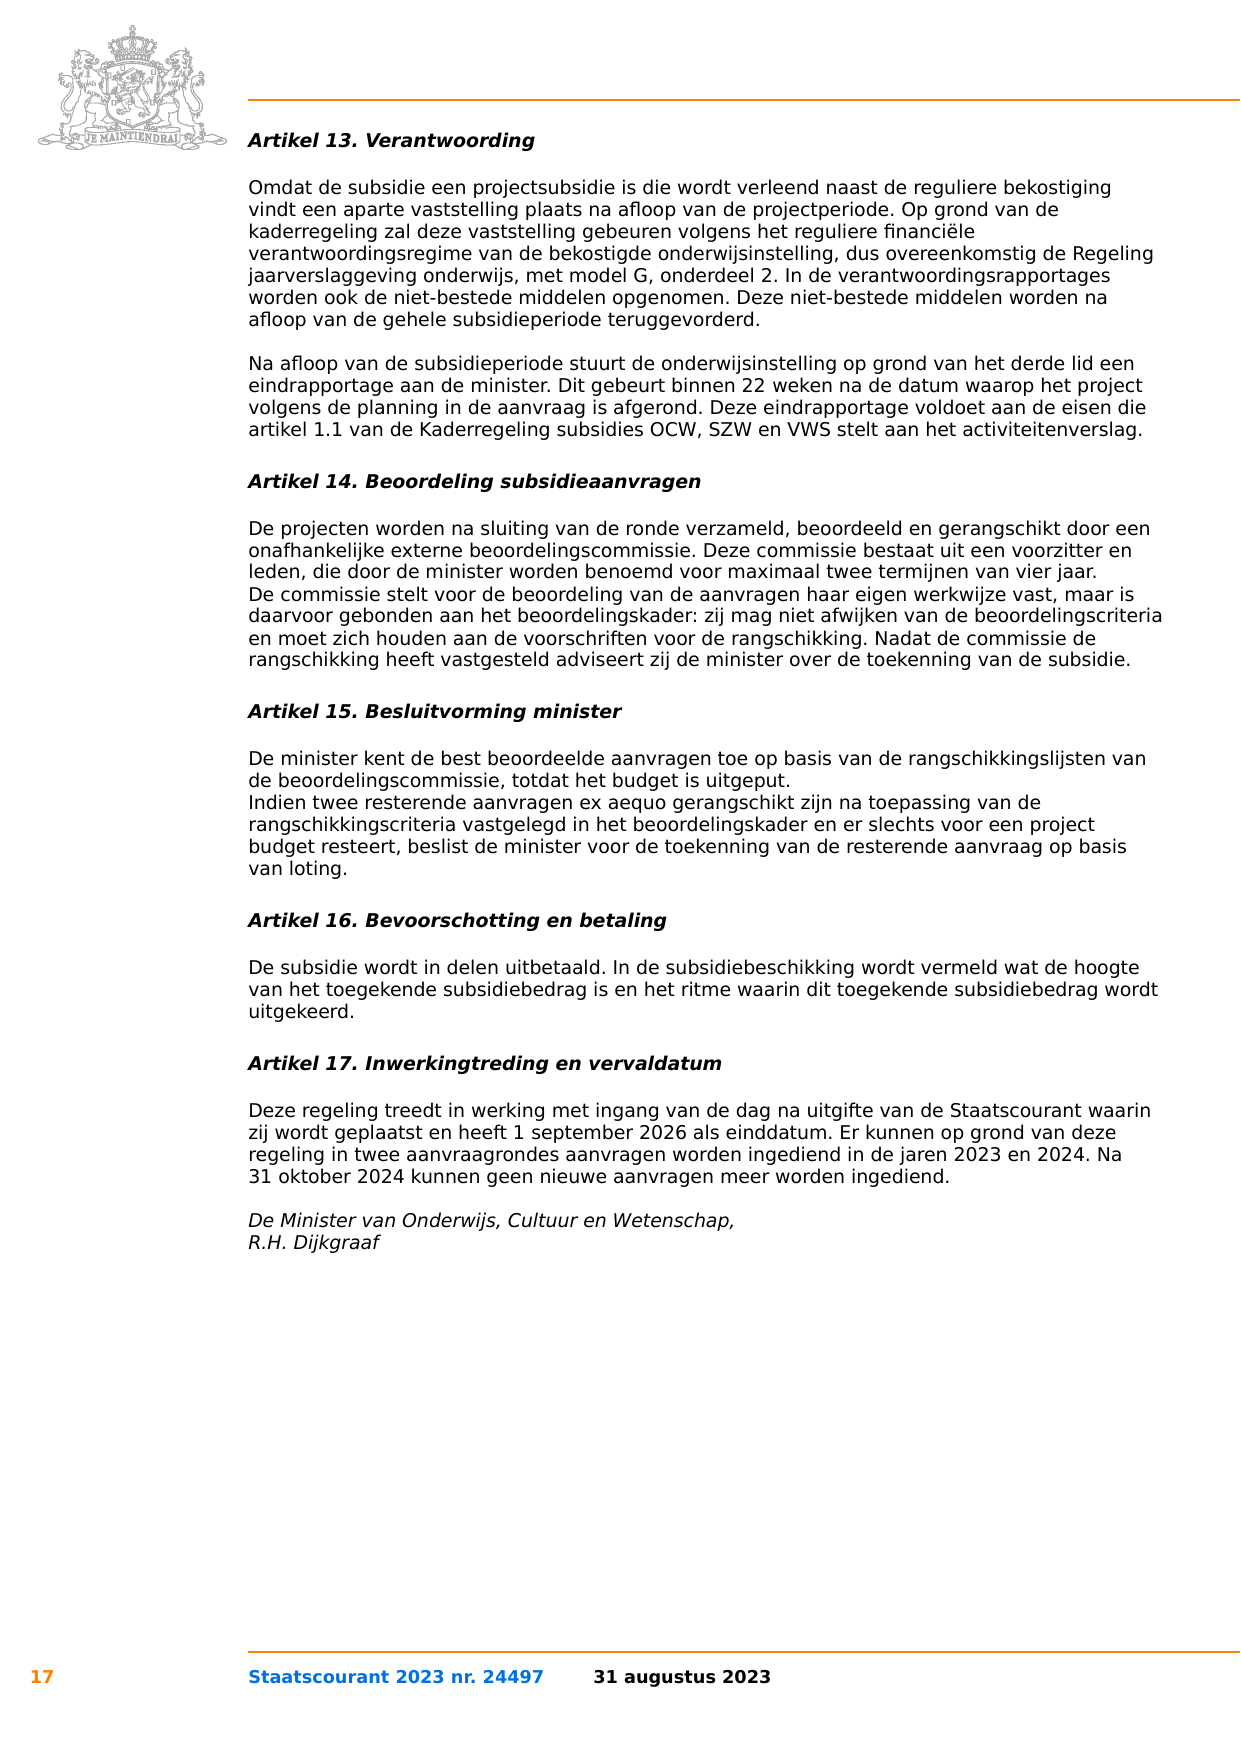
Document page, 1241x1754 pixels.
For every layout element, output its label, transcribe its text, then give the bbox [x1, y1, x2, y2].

text De projecten worden na sluiting van de ronde verzameld, beoordeeld en gerangschikt door een onafhankelijke externe beoordelingscommissie. Deze commissie bestaat uit een voorzitter en leden, die door de minister worden benoemd voor maximaal twee termijnen van vier jaar. [248, 517, 1163, 583]
text Deze regeling treedt in werking met ingang van de dag na uitgifte van de Staatscourant waarin zij wordt geplaatst en heeft 1 september 2026 als einddatum. Er kunnen op grond van deze regeling in twee aanvraagrondes aanvragen worden ingediend in de jaren 2023 en 2024. Na 31 oktober 2024 kunnen geen nieuwe aanvragen meer worden ingediend. [248, 1100, 1163, 1188]
text De minister kent de best beoordeelde aanvragen toe op basis van de rangschikkingslijsten van de beoordelingscommissie, totdat het budget is uitgeput. [248, 748, 1163, 792]
picture [38, 25, 227, 150]
subtitle Artikel 17. Inwerkingtreding en vervaldatum [248, 1053, 1163, 1075]
subtitle Artikel 15. Besluitvorming minister [248, 701, 1163, 723]
text Na afloop van de subsidieperiode stuurt de onderwijsinstelling op grond van het derde lid een eindrapportage aan de minister. Dit gebeurt binnen 22 weken na de datum waarop het project volgens de planning in de aanvraag is afgerond. Deze eindrapportage voldoet aan de eisen die artikel 1.1 van de Kaderregeling subsidies OCW, SZW en VWS stelt aan het activiteitenverslag. [248, 353, 1163, 441]
text Indien twee resterende aanvragen ex aequo gerangschikt zijn na toepassing van de rangschikkingscriteria vastgelegd in het beoordelingskader en er slechts voor een project budget resteert, beslist de minister voor de toekenning van de resterende aanvraag op basis van loting. [248, 792, 1163, 880]
text De subsidie wordt in delen uitbetaald. In de subsidiebeschikking wordt vermeld wat de hoogte van het toegekende subsidiebedrag is en het ritme waarin dit toegekende subsidiebedrag wordt uitgekeerd. [248, 957, 1163, 1023]
subtitle Artikel 16. Bevoorschotting en betaling [248, 910, 1163, 932]
text Omdat de subsidie een projectsubsidie is die wordt verleend naast de reguliere bekostiging vindt een aparte vaststelling plaats na afloop van de projectperiode. Op grond van de kaderregeling zal deze vaststelling gebeuren volgens het reguliere financiële verantwoordingsregime van de bekostigde onderwijsinstelling, dus overeenkomstig de Regeling jaarverslaggeving onderwijs, met model G, onderdeel 2. In de verantwoordingsrapportages worden ook de niet-bestede middelen opgenomen. Deze niet-bestede middelen worden na afloop van de gehele subsidieperiode teruggevorderd. [248, 177, 1163, 331]
subtitle Artikel 13. Verantwoording [248, 130, 1163, 152]
text De commissie stelt voor de beoordeling van de aanvragen haar eigen werkwijze vast, maar is daarvoor gebonden aan het beoordelingskader: zij mag niet afwijken van de beoordelingscriteria en moet zich houden aan de voorschriften voor de rangschikking. Nadat de commissie de rangschikking heeft vastgesteld adviseert zij de minister over de toekenning van de subsidie. [248, 583, 1163, 671]
text De Minister van Onderwijs, Cultuur en Wetenschap, R.H. Dijkgraaf [248, 1210, 1163, 1254]
subtitle Artikel 14. Beoordeling subsidieaanvragen [248, 471, 1163, 492]
